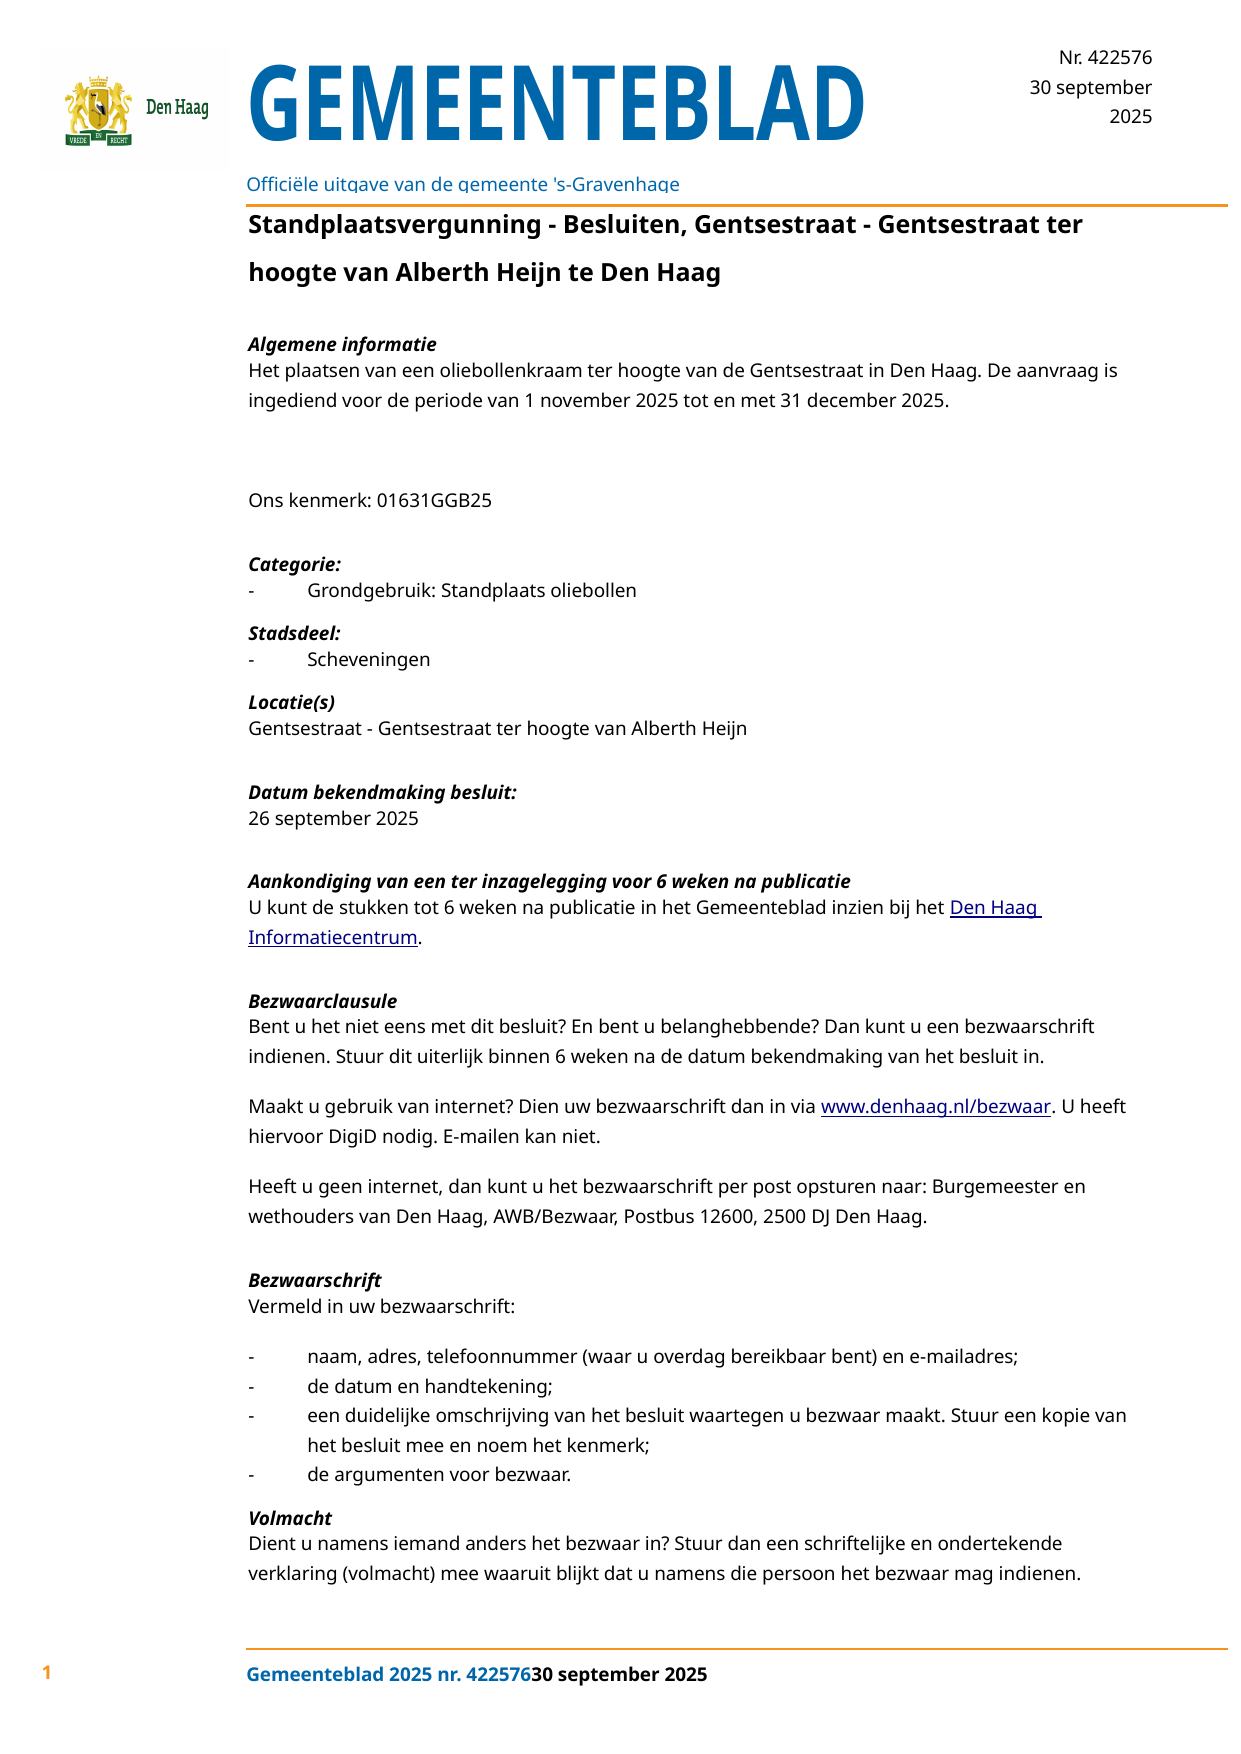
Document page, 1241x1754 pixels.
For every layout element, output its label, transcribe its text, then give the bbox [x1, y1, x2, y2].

text Algemene informatie [248, 331, 1152, 357]
text Datum bekendmaking besluit: [248, 779, 1152, 805]
list een duidelijke omschrijving van het besluit waartegen u bezwaar maakt. Stuur een kopie van het besluit mee en noem het kenmerk; [248, 1402, 1152, 1458]
list naam, adres, telefoonnummer (waar u overdag bereikbaar bent) en e-mailadres; [248, 1343, 1152, 1369]
list de datum en handtekening; [248, 1373, 1152, 1399]
text Volmacht [248, 1505, 1152, 1531]
text U kunt de stukken tot 6 weken na publicatie in het Gemeenteblad inzien bij het Den Haag Informatiecentrum. [248, 894, 1152, 950]
text Locatie(s) [248, 689, 1152, 715]
text Heeft u geen internet, dan kunt u het bezwaarschrift per post opsturen naar: Burgemeester en wethouders van Den Haag, AWB/Bezwaar, Postbus 12600, 2500 DJ Den Haag. [248, 1174, 1152, 1229]
list Scheveningen [248, 646, 1152, 672]
text Stadsdeel: [248, 620, 1152, 646]
text Aankondiging van een ter inzagelegging voor 6 weken na publicatie [248, 869, 1152, 894]
text Bent u het niet eens met dit besluit? En bent u belanghebbende? Dan kunt u een bezwaarschrift indienen. Stuur dit uiterlijk binnen 6 weken na de datum bekendmaking van het besluit in. [248, 1014, 1152, 1069]
list de argumenten voor bezwaar. [248, 1462, 1152, 1487]
text Maakt u gebruik van internet? Dien uw bezwaarschrift dan in via www.denhaag.nl/bezwaar. U heeft hiervoor DigiD nodig. E-mailen kan niet. [248, 1094, 1152, 1149]
text Bezwaarclausule [248, 988, 1152, 1014]
text Vermeld in uw bezwaarschrift: [248, 1293, 1152, 1319]
text Bezwaarschrift [248, 1267, 1152, 1293]
text Ons kenmerk: 01631GGB25 [248, 488, 1152, 513]
text Het plaatsen van een oliebollenkraam ter hoogte van de Gentsestraat in Den Haag. De aanvraag is ingediend voor de periode van 1 november 2025 tot en met 31 december 2025. [248, 357, 1152, 412]
text Standplaatsvergunning - Besluiten, Gentsestraat - Gentsestraat ter hoogte van Alberth Heijn te Den Haag [248, 207, 1152, 288]
text 26 september 2025 [248, 805, 1152, 830]
picture [41, 47, 231, 172]
text Categorie: [248, 552, 1152, 577]
list Grondgebruik: Standplaats oliebollen [248, 577, 1152, 603]
text Dient u namens iemand anders het bezwaar in? Stuur dan een schriftelijke en ondertekende verklaring (volmacht) mee waaruit blijkt dat u namens die persoon het bezwaar mag indienen. [248, 1531, 1152, 1586]
text Gentsestraat - Gentsestraat ter hoogte van Alberth Heijn [248, 715, 1152, 741]
